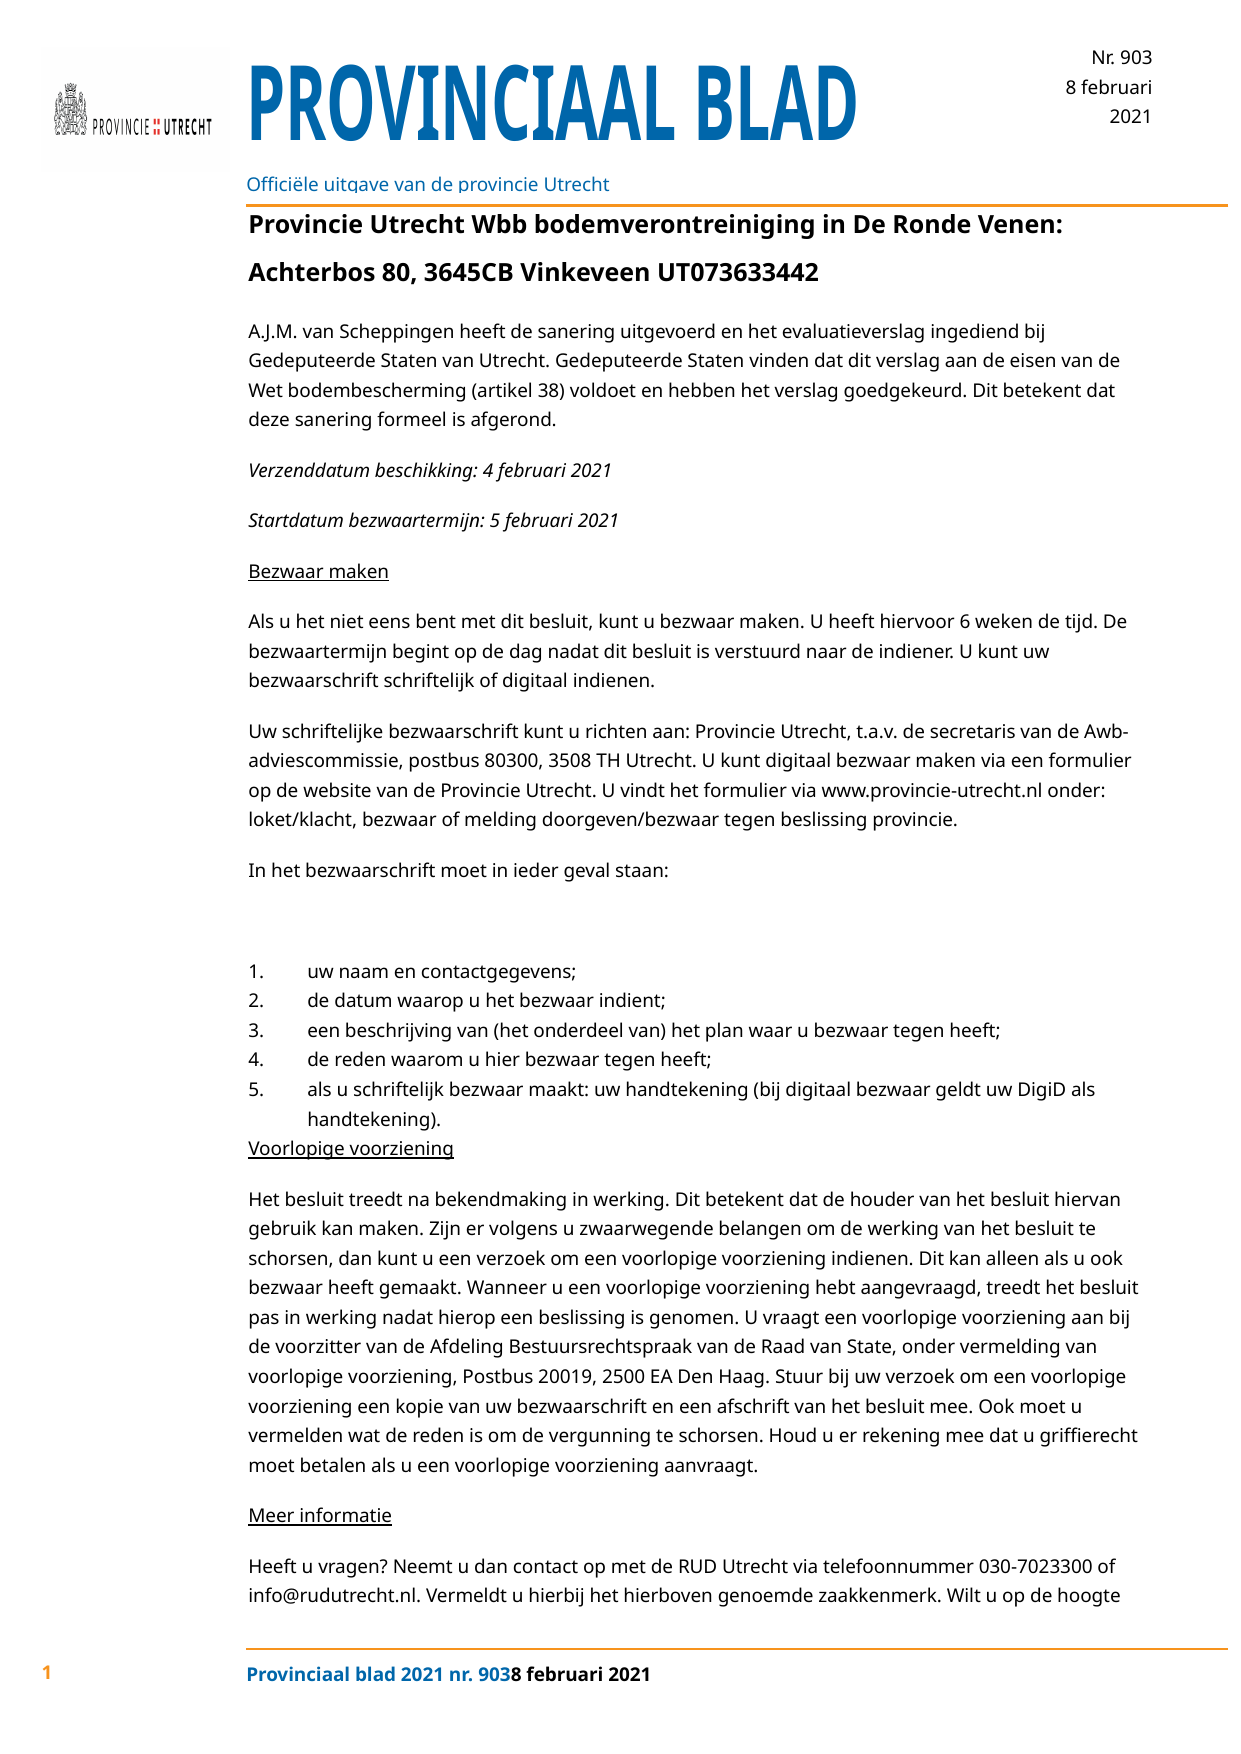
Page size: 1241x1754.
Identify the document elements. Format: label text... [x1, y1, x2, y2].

text Uw schriftelijke bezwaarschrift kunt u richten aan: Provincie Utrecht, t.a.v. de secretaris van de Awb-adviescommissie, postbus 80300, 3508 TH Utrecht. U kunt digitaal bezwaar maken via een formulier op de website van de Provincie Utrecht. U vindt het formulier via www.provincie-utrecht.nl onder: loket/klacht, bezwaar of melding doorgeven/bezwaar tegen beslissing provincie. [248, 718, 1152, 832]
text Heeft u vragen? Neemt u dan contact op met de RUD Utrecht via telefoonnummer 030-7023300 of info@rudutrecht.nl. Vermeldt u hierbij het hierboven genoemde zaakkenmerk. Wilt u op de hoogte [248, 1553, 1152, 1608]
list de reden waarom u hier bezwaar tegen heeft; [248, 1047, 1152, 1072]
text Meer informatie [248, 1502, 1152, 1528]
text In het bezwaarschrift moet in ieder geval staan: [248, 857, 1152, 883]
text A.J.M. van Scheppingen heeft de sanering uitgevoerd en het evaluatieverslag ingediend bij Gedeputeerde Staten van Utrecht. Gedeputeerde Staten vinden dat dit verslag aan de eisen van de Wet bodembescherming (artikel 38) voldoet en hebben het verslag goedgekeurd. Dit betekent dat deze sanering formeel is afgerond. [248, 318, 1152, 432]
list een beschrijving van (het onderdeel van) het plan waar u bezwaar tegen heeft; [248, 1017, 1152, 1043]
list de datum waarop u het bezwaar indient; [248, 987, 1152, 1013]
text Bezwaar maken [248, 558, 1152, 584]
text Startdatum bezwaartermijn: 5 februari 2021 [248, 507, 1152, 533]
list uw naam en contactgegevens; [248, 958, 1152, 984]
picture [41, 47, 231, 172]
text Verzenddatum beschikking: 4 februari 2021 [248, 457, 1152, 483]
text Voorlopige voorziening [248, 1135, 1152, 1161]
text Provincie Utrecht Wbb bodemverontreiniging in De Ronde Venen: Achterbos 80, 3645CB Vinkeveen UT073633442 [248, 207, 1152, 288]
text Als u het niet eens bent met dit besluit, kunt u bezwaar maken. U heeft hiervoor 6 weken de tijd. De bezwaartermijn begint op de dag nadat dit besluit is verstuurd naar de indiener. U kunt uw bezwaarschrift schriftelijk of digitaal indienen. [248, 608, 1152, 693]
list als u schriftelijk bezwaar maakt: uw handtekening (bij digitaal bezwaar geldt uw DigiD als handtekening). [248, 1076, 1152, 1132]
text Het besluit treedt na bekendmaking in werking. Dit betekent dat de houder van het besluit hiervan gebruik kan maken. Zijn er volgens u zwaarwegende belangen om de werking van het besluit te schorsen, dan kunt u een verzoek om een voorlopige voorziening indienen. Dit kan alleen als u ook bezwaar heeft gemaakt. Wanneer u een voorlopige voorziening hebt aangevraagd, treedt het besluit pas in werking nadat hierop een beslissing is genomen. U vraagt een voorlopige voorziening aan bij de voorzitter van de Afdeling Bestuursrechtspraak van de Raad van State, onder vermelding van voorlopige voorziening, Postbus 20019, 2500 EA Den Haag. Stuur bij uw verzoek om een voorlopige voorziening een kopie van uw bezwaarschrift en een afschrift van het besluit mee. Ook moet u vermelden wat de reden is om de vergunning te schorsen. Houd u er rekening mee dat u griffierecht moet betalen als u een voorlopige voorziening aanvraagt. [248, 1186, 1152, 1478]
